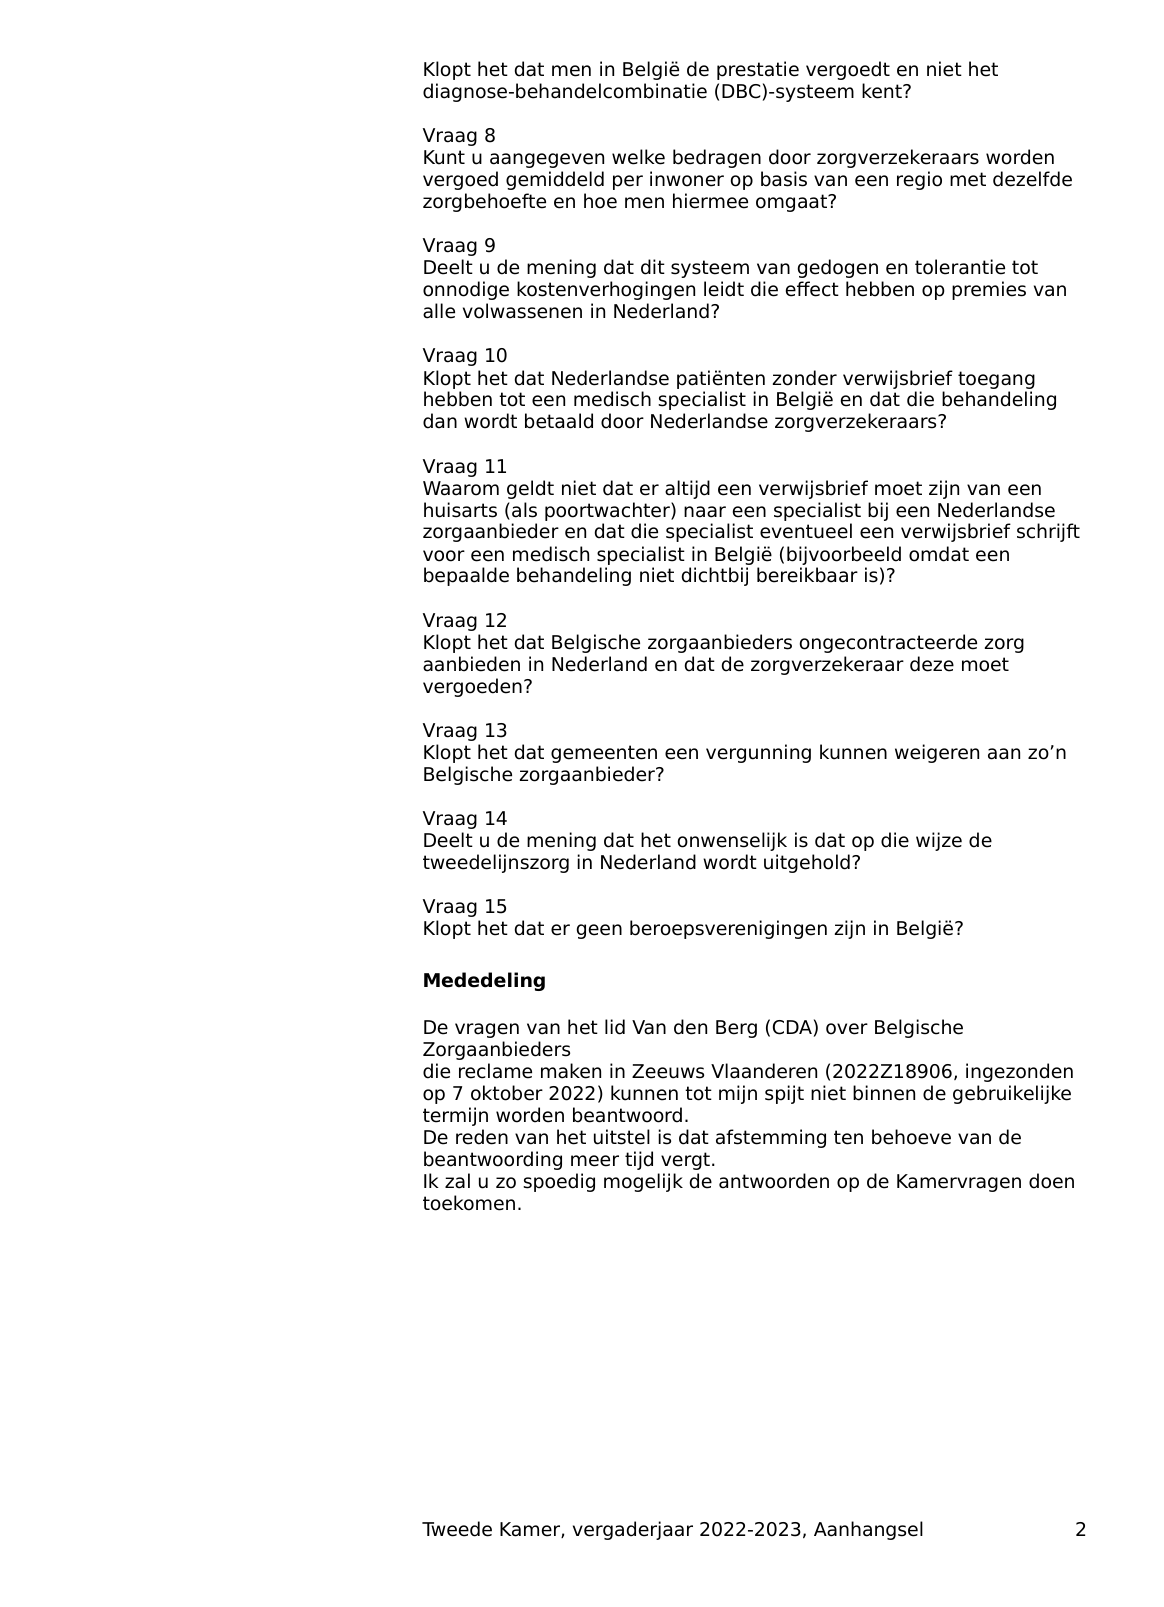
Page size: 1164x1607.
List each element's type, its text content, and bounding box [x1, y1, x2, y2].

text Vraag 8 [422, 125, 1087, 147]
text Vraag 15 [422, 896, 1087, 918]
text Vraag 14 [422, 808, 1087, 830]
text De vragen van het lid Van den Berg (CDA) over Belgische Zorgaanbieders [422, 1017, 1087, 1061]
text Vraag 12 [422, 609, 1087, 632]
text Vraag 11 [422, 456, 1087, 477]
text Klopt het dat gemeenten een vergunning kunnen weigeren aan zo’n Belgische zorgaanbieder? [422, 742, 1087, 786]
subtitle Mededeling [422, 970, 1087, 992]
text Vraag 13 [422, 720, 1087, 742]
text Klopt het dat men in België de prestatie vergoedt en niet het diagnose-behandelcombinatie (DBC)-systeem kent? [422, 59, 1087, 103]
text Ik zal u zo spoedig mogelijk de antwoorden op de Kamervragen doen toekomen. [422, 1171, 1087, 1215]
text Deelt u de mening dat dit systeem van gedogen en tolerantie tot onnodige kostenverhogingen leidt die effect hebben op premies van alle volwassenen in Nederland? [422, 257, 1087, 323]
text Deelt u de mening dat het onwenselijk is dat op die wijze de tweedelijnszorg in Nederland wordt uitgehold? [422, 830, 1087, 874]
text Klopt het dat er geen beroepsverenigingen zijn in België? [422, 918, 1087, 940]
text De reden van het uitstel is dat afstemming ten behoeve van de beantwoording meer tijd vergt. [422, 1127, 1087, 1171]
text Waarom geldt niet dat er altijd een verwijsbrief moet zijn van een huisarts (als poortwachter) naar een specialist bij een Nederlandse zorgaanbieder en dat die specialist eventueel een verwijsbrief schrijft voor een medisch specialist in België (bijvoorbeeld omdat een bepaalde behandeling niet dichtbij bereikbaar is)? [422, 477, 1087, 587]
text die reclame maken in Zeeuws Vlaanderen (2022Z18906, ingezonden op 7 oktober 2022) kunnen tot mijn spijt niet binnen de gebruikelijke termijn worden beantwoord. [422, 1061, 1087, 1127]
text Klopt het dat Nederlandse patiënten zonder verwijsbrief toegang hebben tot een medisch specialist in België en dat die behandeling dan wordt betaald door Nederlandse zorgverzekeraars? [422, 367, 1087, 433]
text Vraag 9 [422, 235, 1087, 257]
text Kunt u aangegeven welke bedragen door zorgverzekeraars worden vergoed gemiddeld per inwoner op basis van een regio met dezelfde zorgbehoefte en hoe men hiermee omgaat? [422, 147, 1087, 213]
text Klopt het dat Belgische zorgaanbieders ongecontracteerde zorg aanbieden in Nederland en dat de zorgverzekeraar deze moet vergoeden? [422, 632, 1087, 697]
text Vraag 10 [422, 345, 1087, 367]
